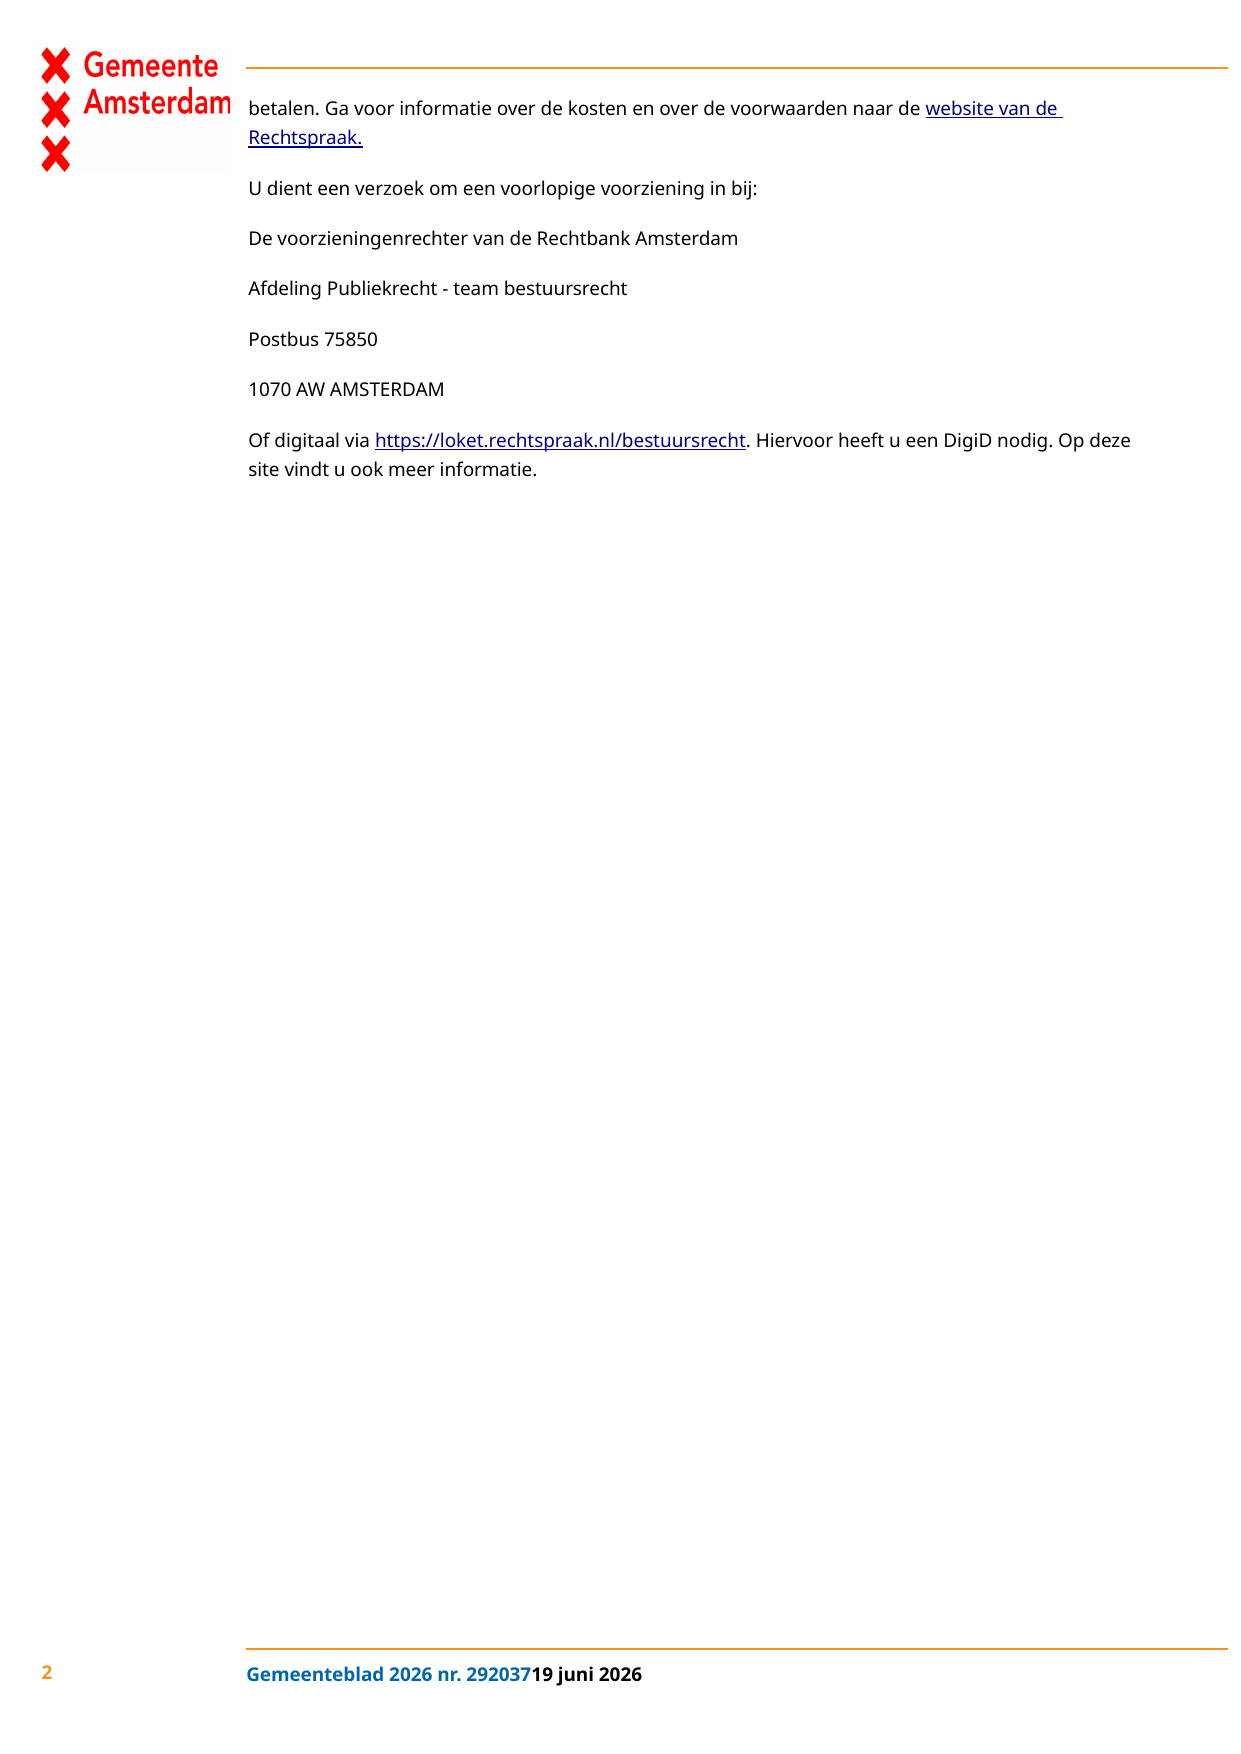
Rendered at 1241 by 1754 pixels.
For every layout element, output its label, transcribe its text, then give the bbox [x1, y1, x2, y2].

text betalen. Ga voor informatie over de kosten en over de voorwaarden naar de website van de Rechtspraak. [248, 95, 1152, 150]
text 1070 AW AMSTERDAM [248, 376, 1152, 402]
text Postbus 75850 [248, 326, 1152, 352]
text Of digitaal via https://loket.rechtspraak.nl/bestuursrecht. Hiervoor heeft u een DigiD nodig. Op deze site vindt u ook meer informatie. [248, 427, 1152, 482]
text De voorzieningenrechter van de Rechtbank Amsterdam [248, 225, 1152, 251]
text U dient een verzoek om een voorlopige voorziening in bij: [248, 175, 1152, 201]
picture [41, 47, 231, 172]
text Afdeling Publiekrecht - team bestuursrecht [248, 276, 1152, 301]
